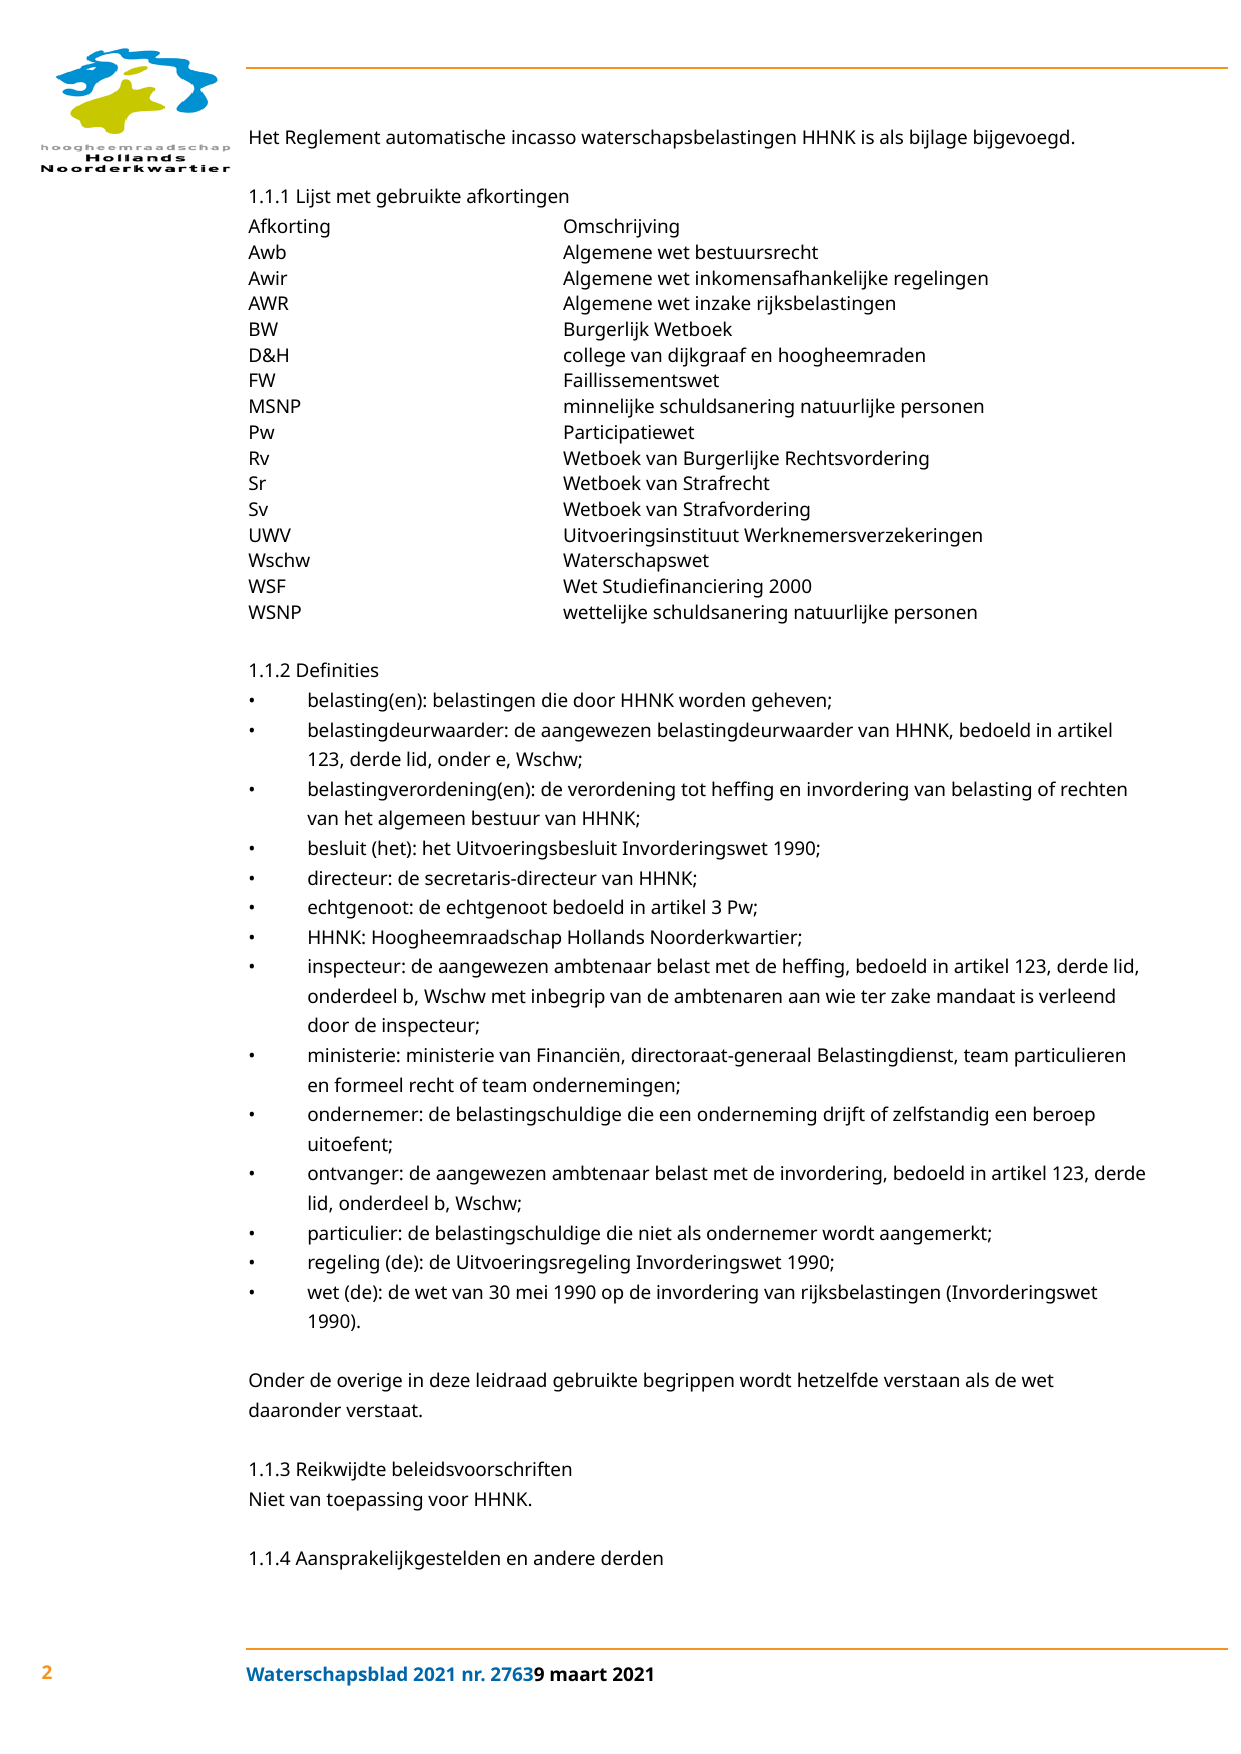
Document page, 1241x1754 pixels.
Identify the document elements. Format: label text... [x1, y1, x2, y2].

table_cell UWV [248, 522, 563, 548]
table_cell Pw [248, 419, 563, 445]
list ondernemer: de belastingschuldige die een onderneming drijft of zelfstandig een beroep uitoefent; [248, 1101, 1152, 1157]
table_cell D&H [248, 342, 563, 368]
text Niet van toepassing voor HHNK. [248, 1486, 1152, 1512]
text 1.1.1 Lijst met gebruikte afkortingen [248, 183, 1152, 209]
table_cell Algemene wet inkomensafhankelijke regelingen [563, 265, 1152, 290]
list belasting(en): belastingen die door HHNK worden geheven; [248, 687, 1152, 713]
table_header Afkorting [248, 213, 563, 239]
list inspecteur: de aangewezen ambtenaar belast met de heffing, bedoeld in artikel 123, derde lid, onderdeel b, Wschw met inbegrip van de ambtenaren aan wie ter zake mandaat is verleend door de inspecteur; [248, 953, 1152, 1038]
table_cell WSNP [248, 599, 563, 625]
list ontvanger: de aangewezen ambtenaar belast met de invordering, bedoeld in artikel 123, derde lid, onderdeel b, Wschw; [248, 1161, 1152, 1216]
list regeling (de): de Uitvoeringsregeling Invorderingswet 1990; [248, 1249, 1152, 1275]
table_cell Awb [248, 239, 563, 265]
text 1.1.4 Aansprakelijkgestelden en andere derden [248, 1545, 1152, 1571]
list HHNK: Hoogheemraadschap Hollands Noorderkwartier; [248, 924, 1152, 950]
table_cell MSNP [248, 393, 563, 419]
table_cell Algemene wet inzake rijksbelastingen [563, 290, 1152, 316]
list particulier: de belastingschuldige die niet als ondernemer wordt aangemerkt; [248, 1220, 1152, 1246]
table_cell FW [248, 368, 563, 393]
list ministerie: ministerie van Financiën, directoraat-generaal Belastingdienst, team particulieren en formeel recht of team ondernemingen; [248, 1042, 1152, 1098]
table_cell Sv [248, 496, 563, 522]
table_cell college van dijkgraaf en hoogheemraden [563, 342, 1152, 368]
table_cell Awir [248, 265, 563, 290]
list besluit (het): het Uitvoeringsbesluit Invorderingswet 1990; [248, 835, 1152, 861]
table_cell Wetboek van Burgerlijke Rechtsvordering [563, 445, 1152, 471]
table_cell Sr [248, 471, 563, 496]
picture [41, 47, 231, 172]
table_cell wettelijke schuldsanering natuurlijke personen [563, 599, 1152, 625]
table_cell Waterschapswet [563, 548, 1152, 573]
table_cell Wschw [248, 548, 563, 573]
list belastingverordening(en): de verordening tot heffing en invordering van belasting of rechten van het algemeen bestuur van HHNK; [248, 776, 1152, 831]
list echtgenoot: de echtgenoot bedoeld in artikel 3 Pw; [248, 894, 1152, 920]
list belastingdeurwaarder: de aangewezen belastingdeurwaarder van HHNK, bedoeld in artikel 123, derde lid, onder e, Wschw; [248, 717, 1152, 772]
text Het Reglement automatische incasso waterschapsbelastingen HHNK is als bijlage bijgevoegd. [248, 124, 1152, 150]
table_cell Wetboek van Strafrecht [563, 471, 1152, 496]
table_cell Algemene wet bestuursrecht [563, 239, 1152, 265]
table_header Omschrijving [563, 213, 1152, 239]
table_cell AWR [248, 290, 563, 316]
text Onder de overige in deze leidraad gebruikte begrippen wordt hetzelfde verstaan als de wet daaronder verstaat. [248, 1368, 1152, 1423]
table_cell BW [248, 316, 563, 342]
table_cell Rv [248, 445, 563, 471]
table_cell Faillissementswet [563, 368, 1152, 393]
table_cell minnelijke schuldsanering natuurlijke personen [563, 393, 1152, 419]
text 1.1.3 Reikwijdte beleidsvoorschriften [248, 1456, 1152, 1482]
list directeur: de secretaris-directeur van HHNK; [248, 865, 1152, 891]
text 1.1.2 Definities [248, 658, 1152, 683]
list wet (de): de wet van 30 mei 1990 op de invordering van rijksbelastingen (Invorderingswet 1990). [248, 1279, 1152, 1334]
table_cell Wetboek van Strafvordering [563, 496, 1152, 522]
table_cell Uitvoeringsinstituut Werknemersverzekeringen [563, 522, 1152, 548]
table_cell Burgerlijk Wetboek [563, 316, 1152, 342]
table_cell WSF [248, 574, 563, 599]
table_cell Wet Studiefinanciering 2000 [563, 574, 1152, 599]
table_cell Participatiewet [563, 419, 1152, 445]
